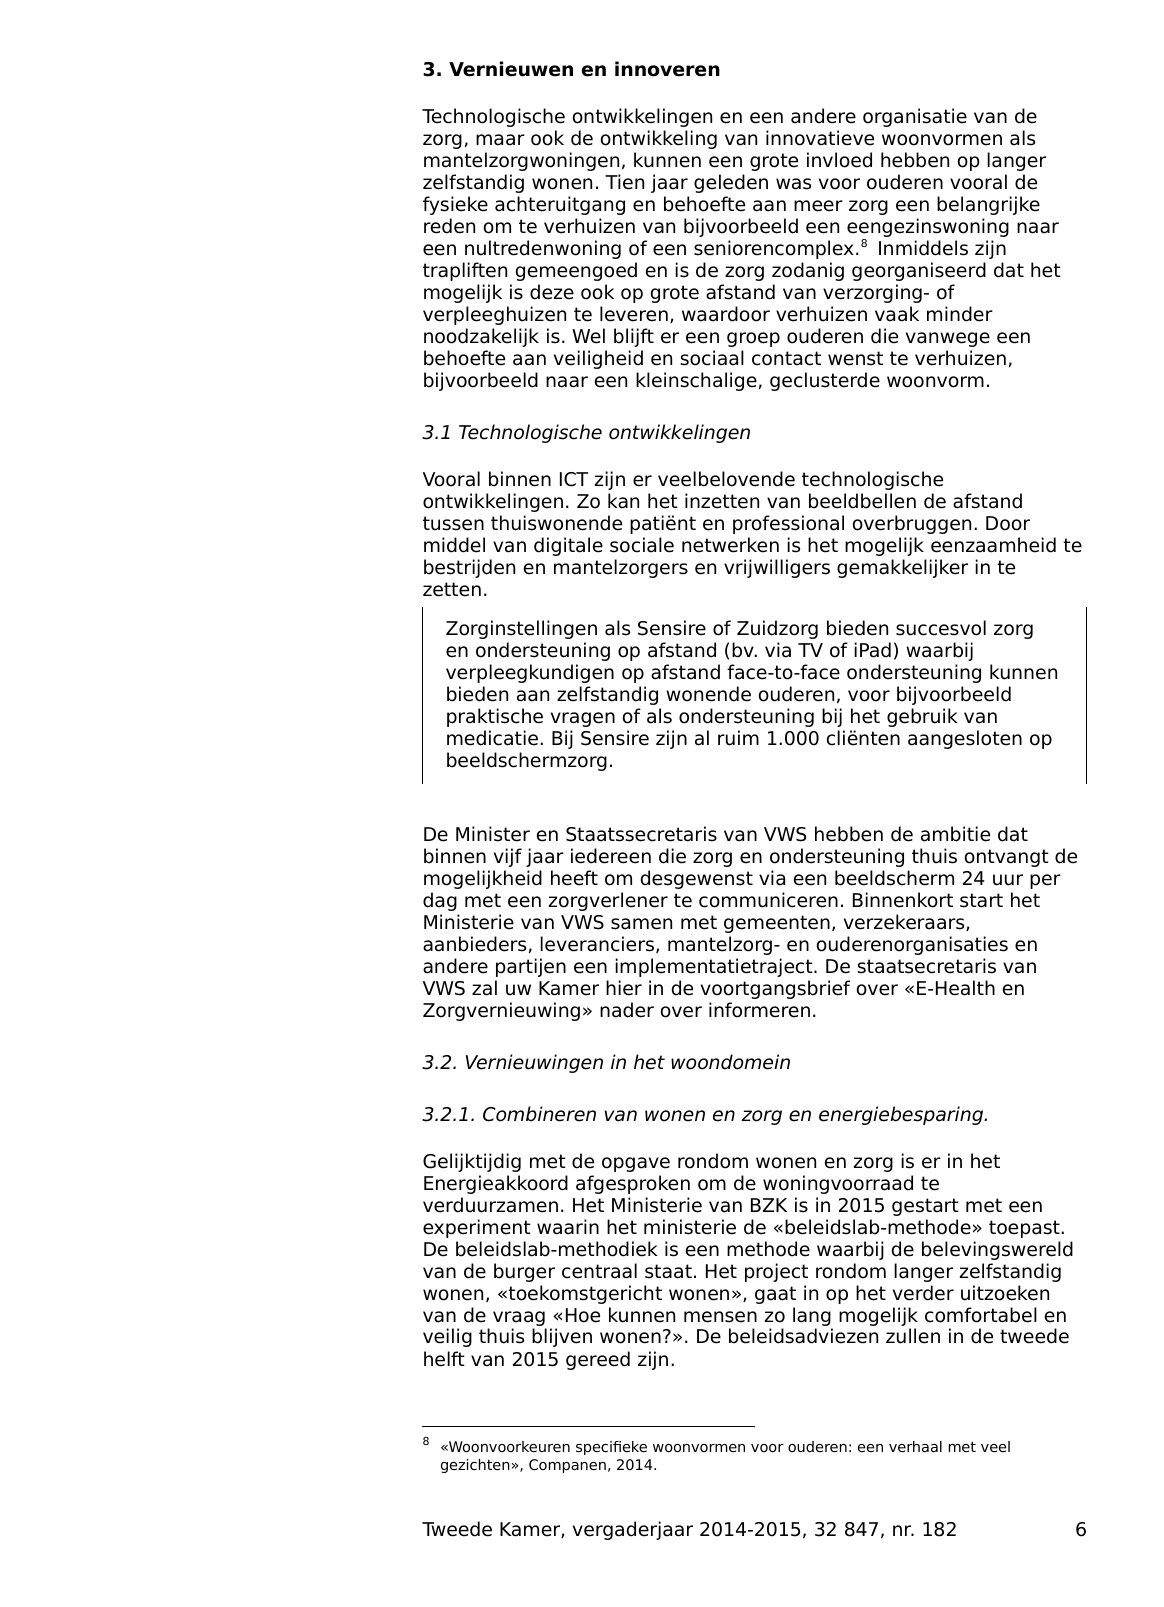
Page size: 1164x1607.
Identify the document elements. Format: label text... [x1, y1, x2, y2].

subtitle 3.2. Vernieuwingen in het woondomein [422, 1052, 1087, 1074]
text «Woonvoorkeuren specifieke woonvormen voor ouderen: een verhaal met veel gezichten», Companen, 2014. [422, 1435, 1087, 1474]
table_header Zorginstellingen als Sensire of Zuidzorg bieden succesvol zorg en ondersteuning op afstand (bv. via TV of iPad) waarbij verpleegkundigen op afstand face-to-face ondersteuning kunnen bieden aan zelfstandig wonende ouderen, voor bijvoorbeeld praktische vragen of als ondersteuning bij het gebruik van medicatie. Bij Sensire zijn al ruim 1.000 cliënten aangesloten op beeldschermzorg. [423, 607, 1086, 784]
text Technologische ontwikkelingen en een andere organisatie van de zorg, maar ook de ontwikkeling van innovatieve woonvormen als mantelzorgwoningen, kunnen een grote invloed hebben op langer zelfstandig wonen. Tien jaar geleden was voor ouderen vooral de fysieke achteruitgang en behoefte aan meer zorg een belangrijke reden om te verhuizen van bijvoorbeeld een eengezinswoning naar een nultredenwoning of een seniorencomplex. Inmiddels zijn trapliften gemeengoed en is de zorg zodanig georganiseerd dat het mogelijk is deze ook op grote afstand van verzorging- of verpleeghuizen te leveren, waardoor verhuizen vaak minder noodzakelijk is. Wel blijft er een groep ouderen die vanwege een behoefte aan veiligheid en sociaal contact wenst te verhuizen, bijvoorbeeld naar een kleinschalige, geclusterde woonvorm. [422, 106, 1087, 392]
text Gelijktijdig met de opgave rondom wonen en zorg is er in het Energieakkoord afgesproken om de woningvoorraad te verduurzamen. Het Ministerie van BZK is in 2015 gestart met een experiment waarin het ministerie de «beleidslab-methode» toepast. De beleidslab-methodiek is een methode waarbij de belevingswereld van de burger centraal staat. Het project rondom langer zelfstandig wonen, «toekomstgericht wonen», gaat in op het verder uitzoeken van de vraag «Hoe kunnen mensen zo lang mogelijk comfortabel en veilig thuis blijven wonen?». De beleidsadviezen zullen in de tweede helft van 2015 gereed zijn. [422, 1151, 1087, 1370]
text Vooral binnen ICT zijn er veelbelovende technologische ontwikkelingen. Zo kan het inzetten van beeldbellen de afstand tussen thuiswonende patiënt en professional overbruggen. Door middel van digitale sociale netwerken is het mogelijk eenzaamheid te bestrijden en mantelzorgers en vrijwilligers gemakkelijker in te zetten. [422, 469, 1087, 601]
subtitle 3. Vernieuwen en innoveren [422, 59, 1087, 81]
subtitle 3.2.1. Combineren van wonen en zorg en energiebesparing. [422, 1104, 1087, 1126]
subtitle 3.1 Technologische ontwikkelingen [422, 422, 1087, 444]
text De Minister en Staatssecretaris van VWS hebben de ambitie dat binnen vijf jaar iedereen die zorg en ondersteuning thuis ontvangt de mogelijkheid heeft om desgewenst via een beeldscherm 24 uur per dag met een zorgverlener te communiceren. Binnenkort start het Ministerie van VWS samen met gemeenten, verzekeraars, aanbieders, leveranciers, mantelzorg- en ouderenorganisaties en andere partijen een implementatietraject. De staatsecretaris van VWS zal uw Kamer hier in de voortgangsbrief over «E-Health en Zorgvernieuwing» nader over informeren. [422, 824, 1087, 1022]
